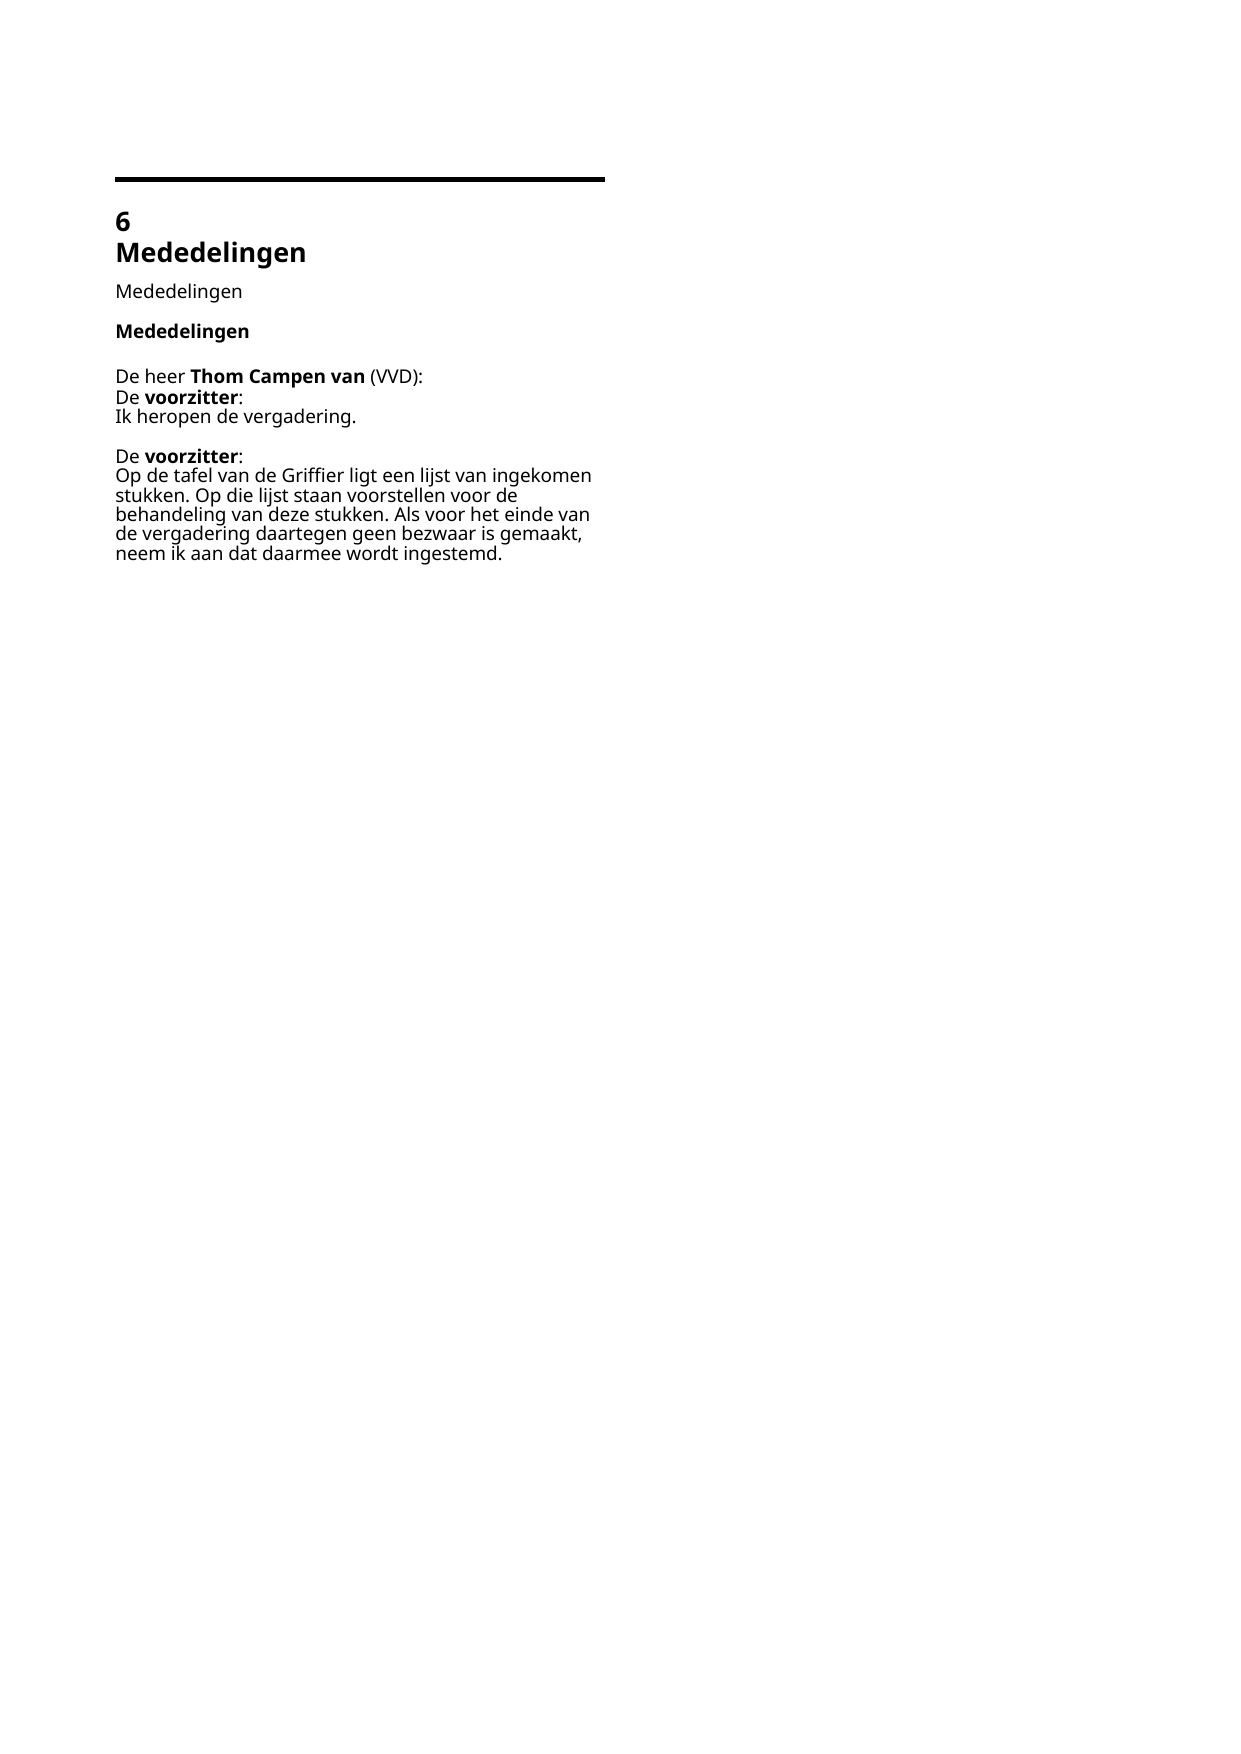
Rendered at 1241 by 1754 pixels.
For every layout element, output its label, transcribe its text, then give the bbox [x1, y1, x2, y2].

text Mededelingen [115, 239, 605, 283]
text Mededelingen [115, 323, 605, 342]
text Mededelingen [115, 283, 605, 302]
text Ik heropen de vergadering. [115, 408, 605, 427]
text De voorzitter: [115, 389, 605, 408]
text De voorzitter: [115, 448, 605, 467]
text Op de tafel van de Griffier ligt een lijst van ingekomen stukken. Op die lijst staan voorstellen voor de behandeling van deze stukken. Als voor het einde van de vergadering daartegen geen bezwaar is gemaakt, neem ik aan dat daarmee wordt ingestemd. [115, 467, 605, 564]
text De heer Thom Campen van (VVD): [115, 363, 605, 389]
text 6 [115, 203, 605, 239]
